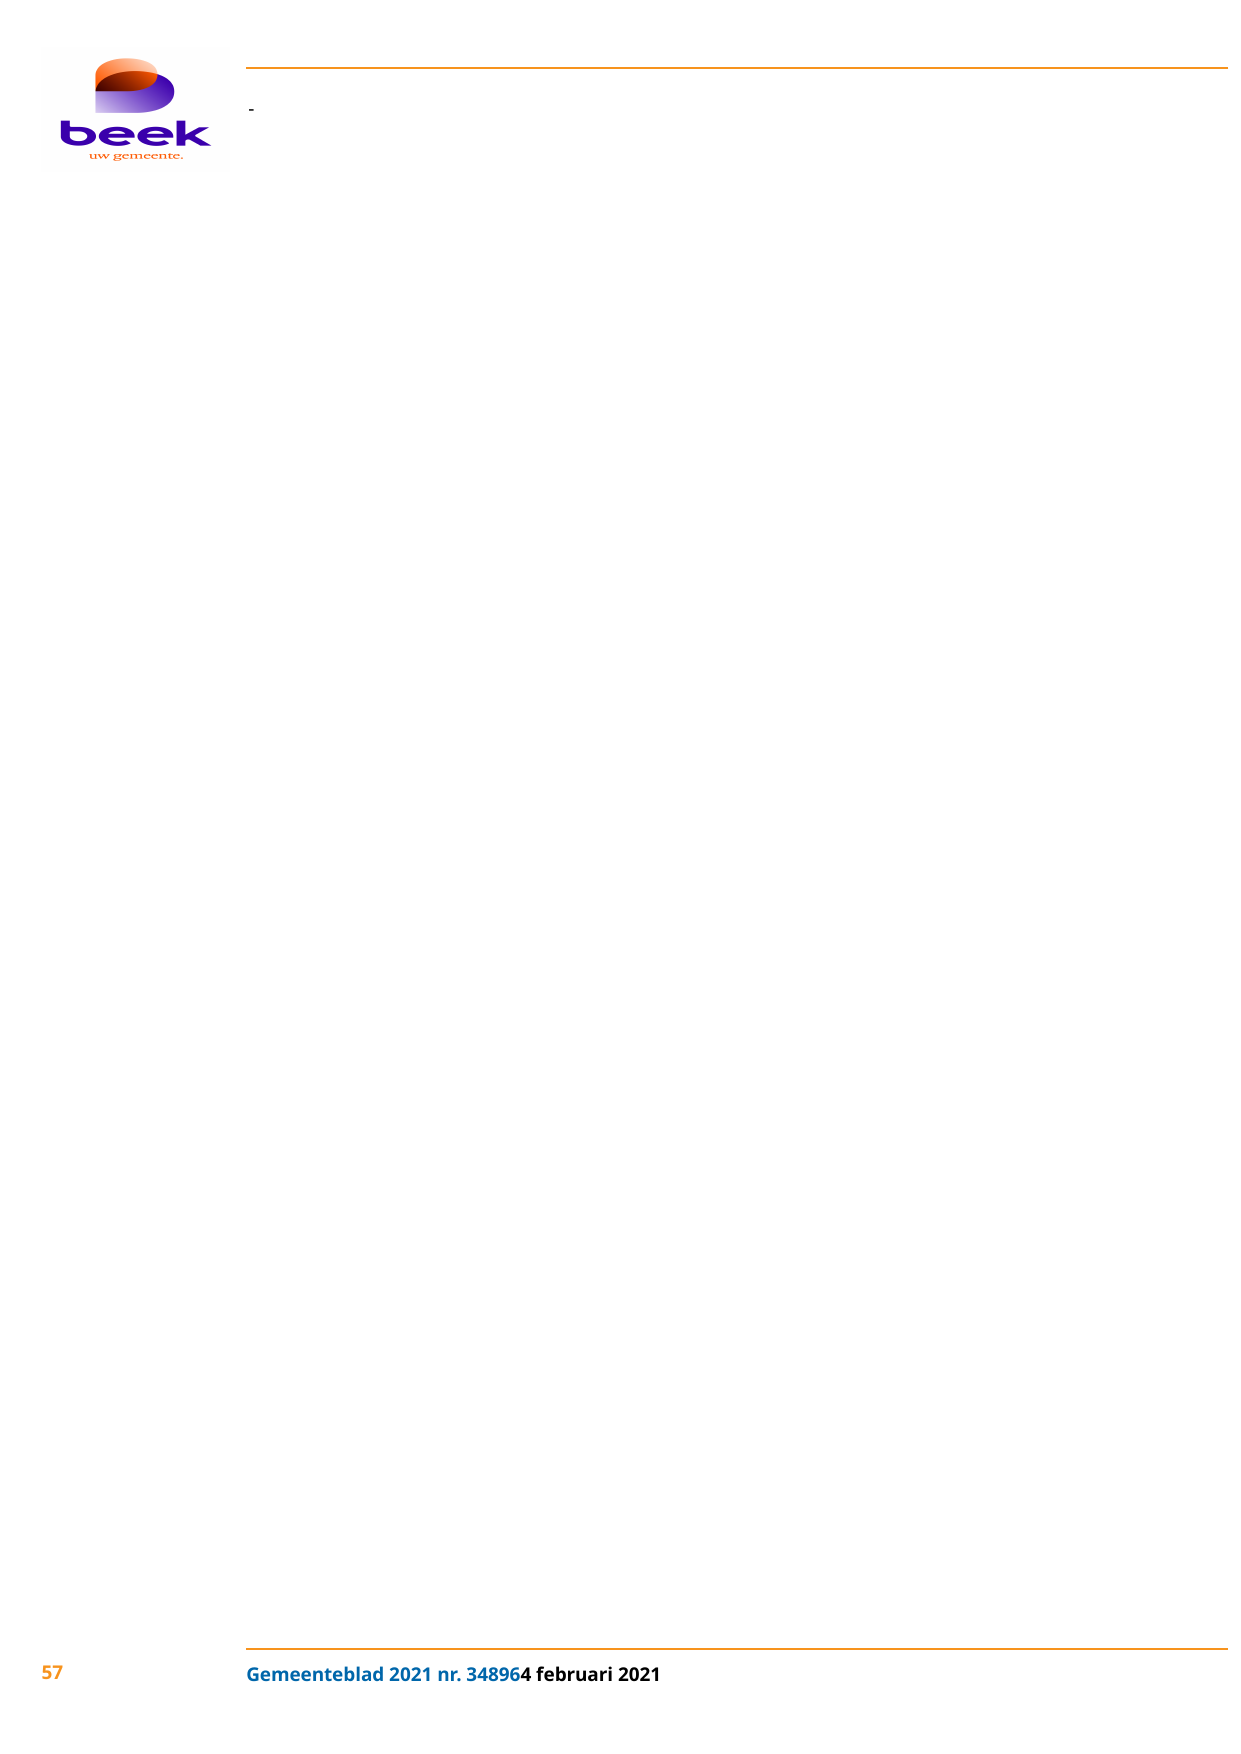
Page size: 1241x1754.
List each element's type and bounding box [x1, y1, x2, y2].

picture [41, 47, 231, 172]
